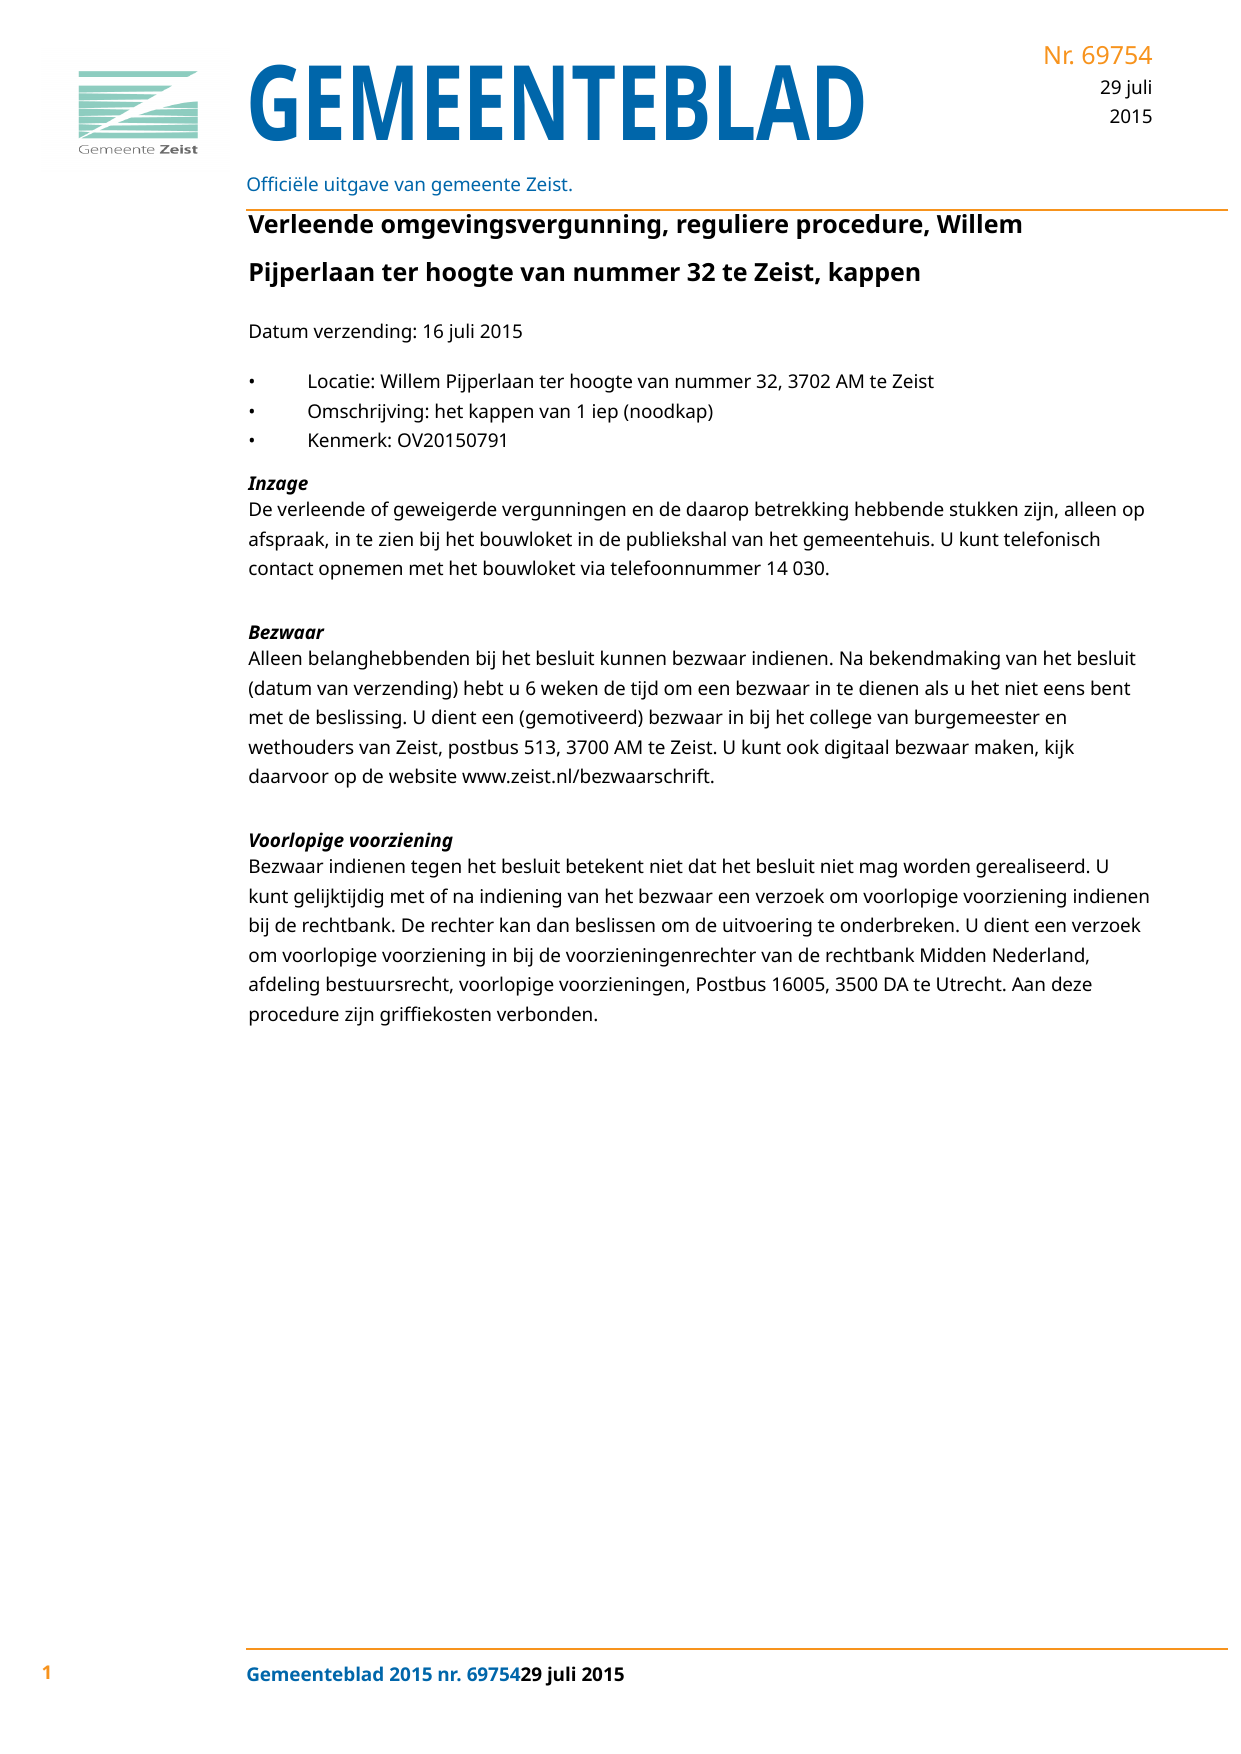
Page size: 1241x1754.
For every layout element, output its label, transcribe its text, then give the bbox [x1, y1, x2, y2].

text Bezwaar indienen tegen het besluit betekent niet dat het besluit niet mag worden gerealiseerd. U kunt gelijktijdig met of na indiening van het bezwaar een verzoek om voorlopige voorziening indienen bij de rechtbank. De rechter kan dan beslissen om de uitvoering te onderbreken. U dient een verzoek om voorlopige voorziening in bij de voorzieningenrechter van de rechtbank Midden Nederland, afdeling bestuursrecht, voorlopige voorzieningen, Postbus 16005, 3500 DA te Utrecht. Aan deze procedure zijn griffiekosten verbonden. [248, 853, 1152, 1027]
list Omschrijving: het kappen van 1 iep (noodkap) [248, 398, 1152, 424]
text Alleen belanghebbenden bij het besluit kunnen bezwaar indienen. Na bekendmaking van het besluit (datum van verzending) hebt u 6 weken de tijd om een bezwaar in te dienen als u het niet eens bent met de beslissing. U dient een (gemotiveerd) bezwaar in bij het college van burgemeester en wethouders van Zeist, postbus 513, 3700 AM te Zeist. U kunt ook digitaal bezwaar maken, kijk daarvoor op de website www.zeist.nl/bezwaarschrift. [248, 645, 1152, 789]
text De verleende of geweigerde vergunningen en de daarop betrekking hebbende stukken zijn, alleen op afspraak, in te zien bij het bouwloket in de publiekshal van het gemeentehuis. U kunt telefonisch contact opnemen met het bouwloket via telefoonnummer 14 030. [248, 496, 1152, 581]
picture [41, 47, 231, 172]
text Verleende omgevingsvergunning, reguliere procedure, Willem Pijperlaan ter hoogte van nummer 32 te Zeist, kappen [248, 211, 1152, 288]
text Bezwaar [248, 619, 1152, 645]
list Locatie: Willem Pijperlaan ter hoogte van nummer 32, 3702 AM te Zeist [248, 368, 1152, 394]
text Datum verzending: 16 juli 2015 [248, 318, 1152, 344]
text Inzage [248, 471, 1152, 496]
text Voorlopige voorziening [248, 827, 1152, 853]
list Kenmerk: OV20150791 [248, 427, 1152, 453]
